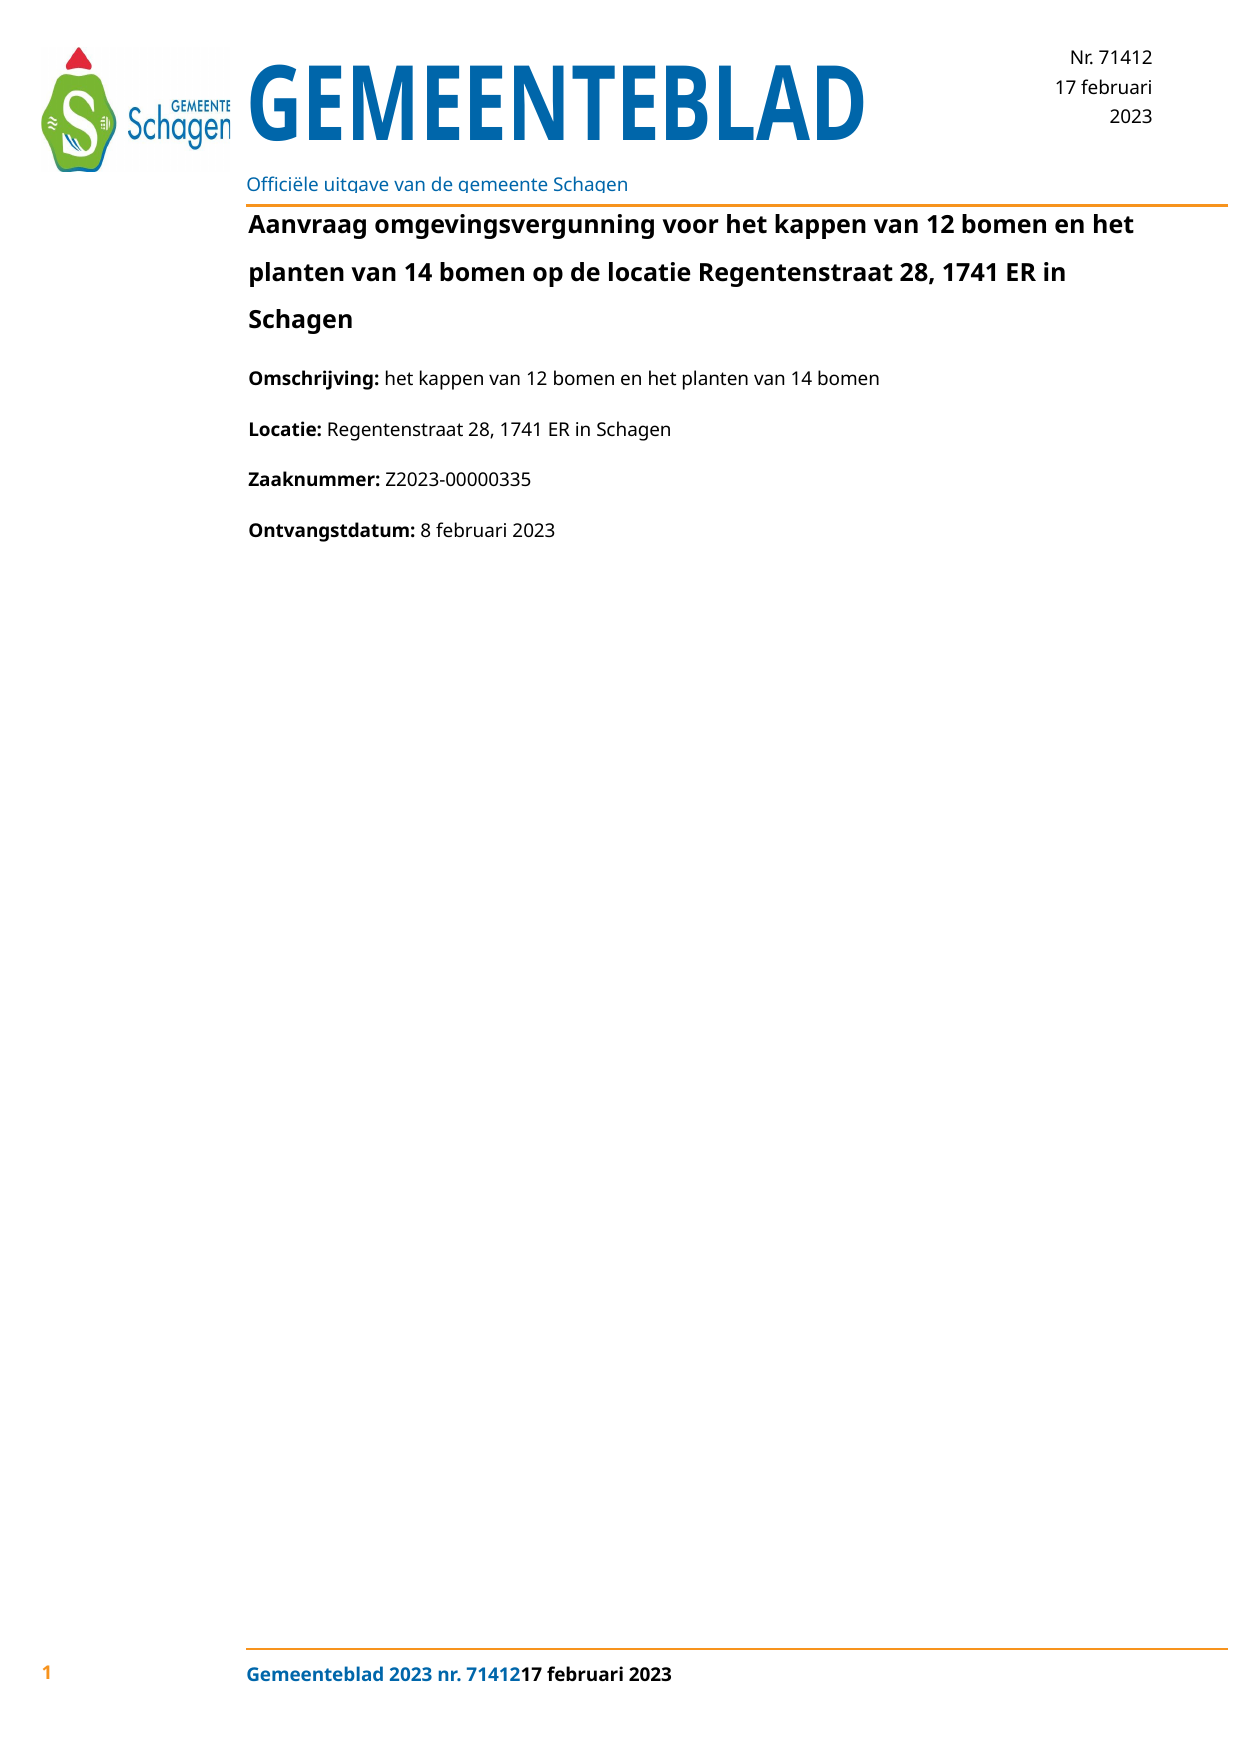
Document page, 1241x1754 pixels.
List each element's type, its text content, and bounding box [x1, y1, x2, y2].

picture [41, 47, 231, 172]
text Aanvraag omgevingsvergunning voor het kappen van 12 bomen en het planten van 14 bomen op de locatie Regentenstraat 28, 1741 ER in Schagen [248, 207, 1152, 336]
text Locatie: Regentenstraat 28, 1741 ER in Schagen [248, 416, 1152, 442]
text Omschrijving: het kappen van 12 bomen en het planten van 14 bomen [248, 366, 1152, 391]
text Ontvangstdatum: 8 februari 2023 [248, 517, 1152, 542]
text Zaaknummer: Z2023-00000335 [248, 466, 1152, 492]
